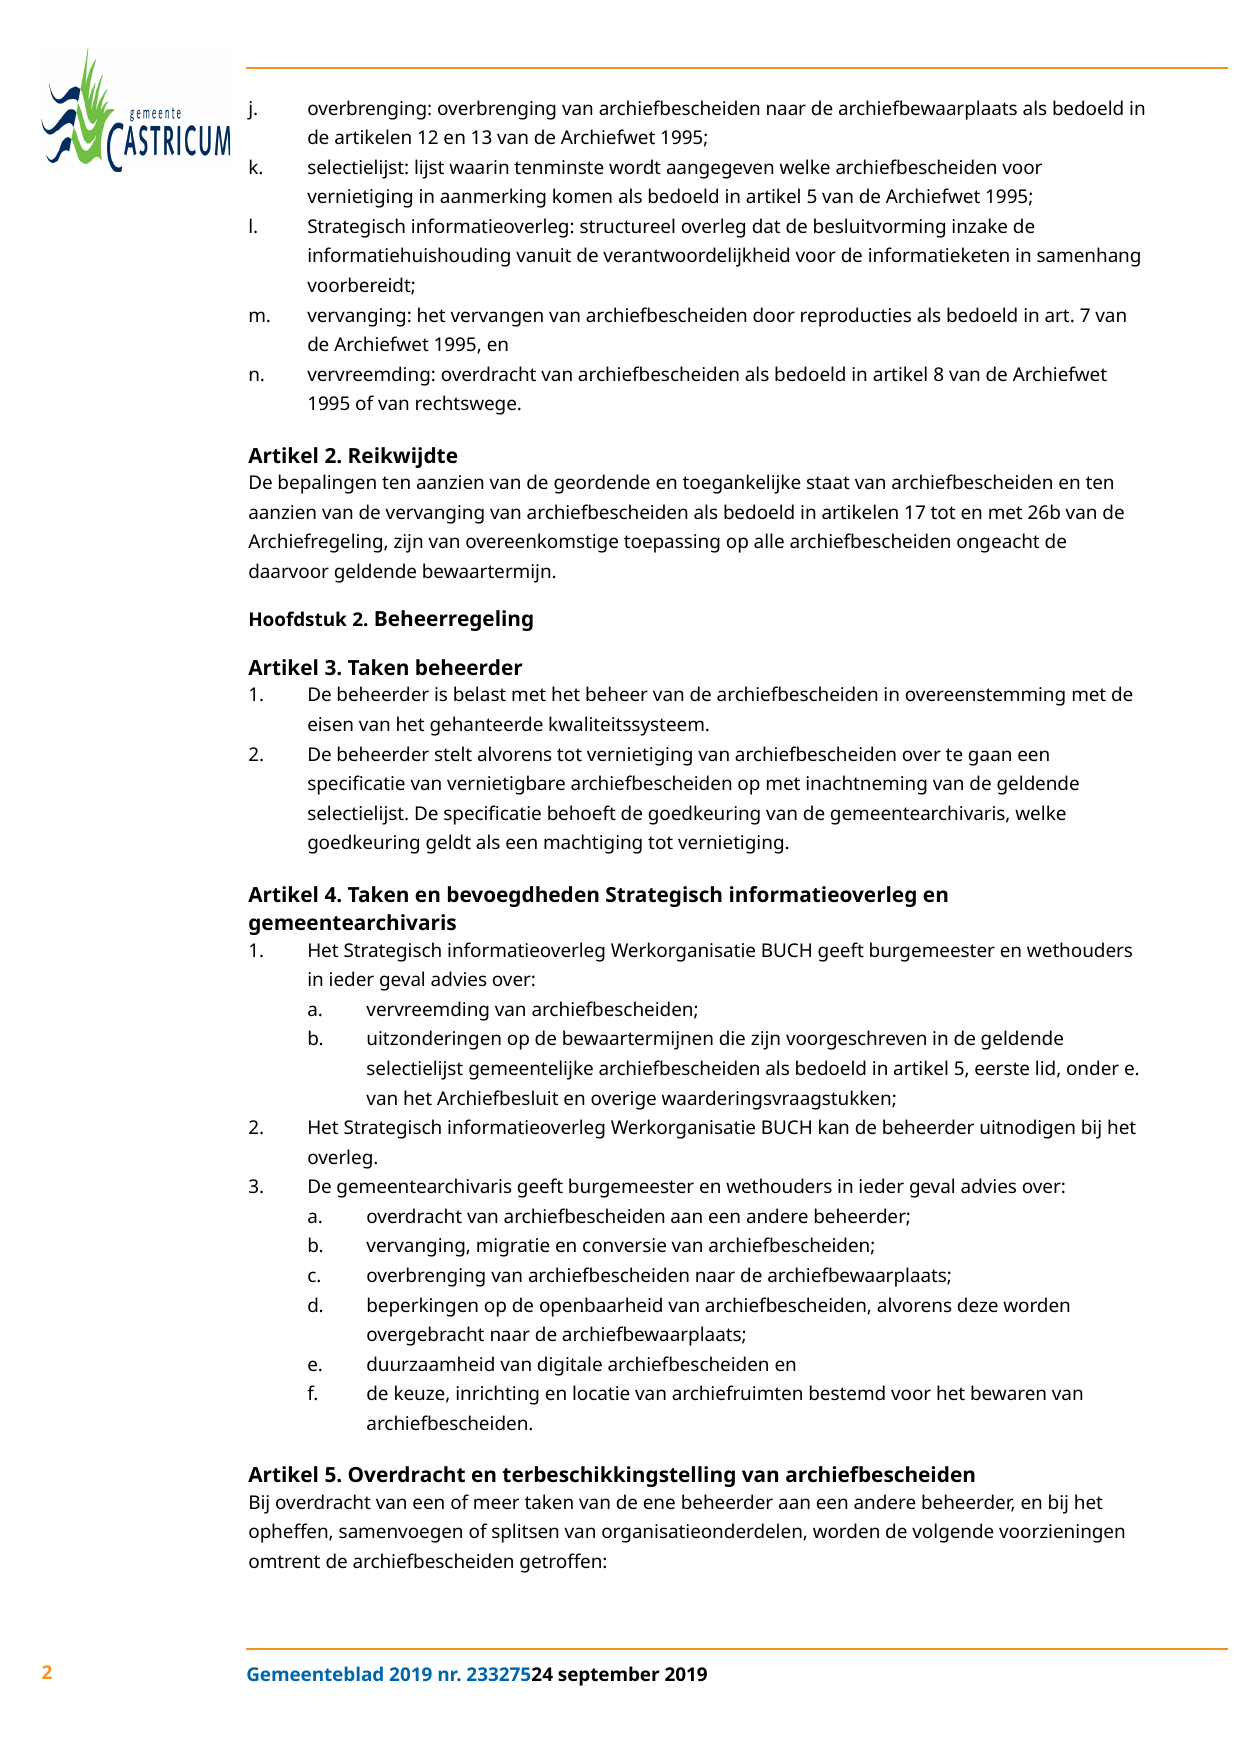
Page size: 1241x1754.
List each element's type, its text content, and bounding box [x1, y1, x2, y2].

list selectielijst: lijst waarin tenminste wordt aangegeven welke archiefbescheiden voor vernietiging in aanmerking komen als bedoeld in artikel 5 van de Archiefwet 1995; [248, 154, 1152, 209]
text De bepalingen ten aanzien van de geordende en toegankelijke staat van archiefbescheiden en ten aanzien van de vervanging van archiefbescheiden als bedoeld in artikelen 17 tot en met 26b van de Archiefregeling, zijn van overeenkomstige toepassing op alle archiefbescheiden ongeacht de daarvoor geldende bewaartermijn. [248, 469, 1152, 584]
text Artikel 3. Taken beheerder [248, 653, 1152, 682]
text Artikel 2. Reikwijdte [248, 441, 1152, 469]
list vervreemding: overdracht van archiefbescheiden als bedoeld in artikel 8 van de Archiefwet 1995 of van rechtswege. [248, 361, 1152, 416]
list uitzonderingen op de bewaartermijnen die zijn voorgeschreven in de geldende selectielijst gemeentelijke archiefbescheiden als bedoeld in artikel 5, eerste lid, onder e. van het Archiefbesluit en overige waarderingsvraagstukken; [307, 1026, 1152, 1110]
list beperkingen op de openbaarheid van archiefbescheiden, alvorens deze worden overgebracht naar de archiefbewaarplaats; [307, 1292, 1152, 1347]
text Hoofdstuk 2. Beheerregeling [248, 604, 1152, 632]
list Strategisch informatieoverleg: structureel overleg dat de besluitvorming inzake de informatiehuishouding vanuit de verantwoordelijkheid voor de informatieketen in samenhang voorbereidt; [248, 213, 1152, 298]
text Bij overdracht van een of meer taken van de ene beheerder aan een andere beheerder, en bij het opheffen, samenvoegen of splitsen van organisatieonderdelen, worden de volgende voorzieningen omtrent de archiefbescheiden getroffen: [248, 1489, 1152, 1574]
list overbrenging van archiefbescheiden naar de archiefbewaarplaats; [307, 1262, 1152, 1288]
list De beheerder is belast met het beheer van de archiefbescheiden in overeenstemming met de eisen van het gehanteerde kwaliteitssysteem. [248, 682, 1152, 737]
list Het Strategisch informatieoverleg Werkorganisatie BUCH geeft burgemeester en wethouders in ieder geval advies over: [248, 937, 1152, 992]
list overbrenging: overbrenging van archiefbescheiden naar de archiefbewaarplaats als bedoeld in de artikelen 12 en 13 van de Archiefwet 1995; [248, 95, 1152, 150]
list overdracht van archiefbescheiden aan een andere beheerder; [307, 1203, 1152, 1229]
list De beheerder stelt alvorens tot vernietiging van archiefbescheiden over te gaan een specificatie van vernietigbare archiefbescheiden op met inachtneming van de geldende selectielijst. De specificatie behoeft de goedkeuring van de gemeentearchivaris, welke goedkeuring geldt als een machtiging tot vernietiging. [248, 741, 1152, 855]
list vervanging: het vervangen van archiefbescheiden door reproducties als bedoeld in art. 7 van de Archiefwet 1995, en [248, 302, 1152, 357]
text Artikel 4. Taken en bevoegdheden Strategisch informatieoverleg en gemeentearchivaris [248, 880, 1152, 937]
text Artikel 5. Overdracht en terbeschikkingstelling van archiefbescheiden [248, 1461, 1152, 1489]
list duurzaamheid van digitale archiefbescheiden en [307, 1351, 1152, 1377]
list De gemeentearchivaris geeft burgemeester en wethouders in ieder geval advies over: [248, 1173, 1152, 1199]
list vervanging, migratie en conversie van archiefbescheiden; [307, 1233, 1152, 1258]
picture [41, 47, 231, 172]
list vervreemding van archiefbescheiden; [307, 996, 1152, 1022]
list de keuze, inrichting en locatie van archiefruimten bestemd voor het bewaren van archiefbescheiden. [307, 1381, 1152, 1436]
list Het Strategisch informatieoverleg Werkorganisatie BUCH kan de beheerder uitnodigen bij het overleg. [248, 1114, 1152, 1169]
